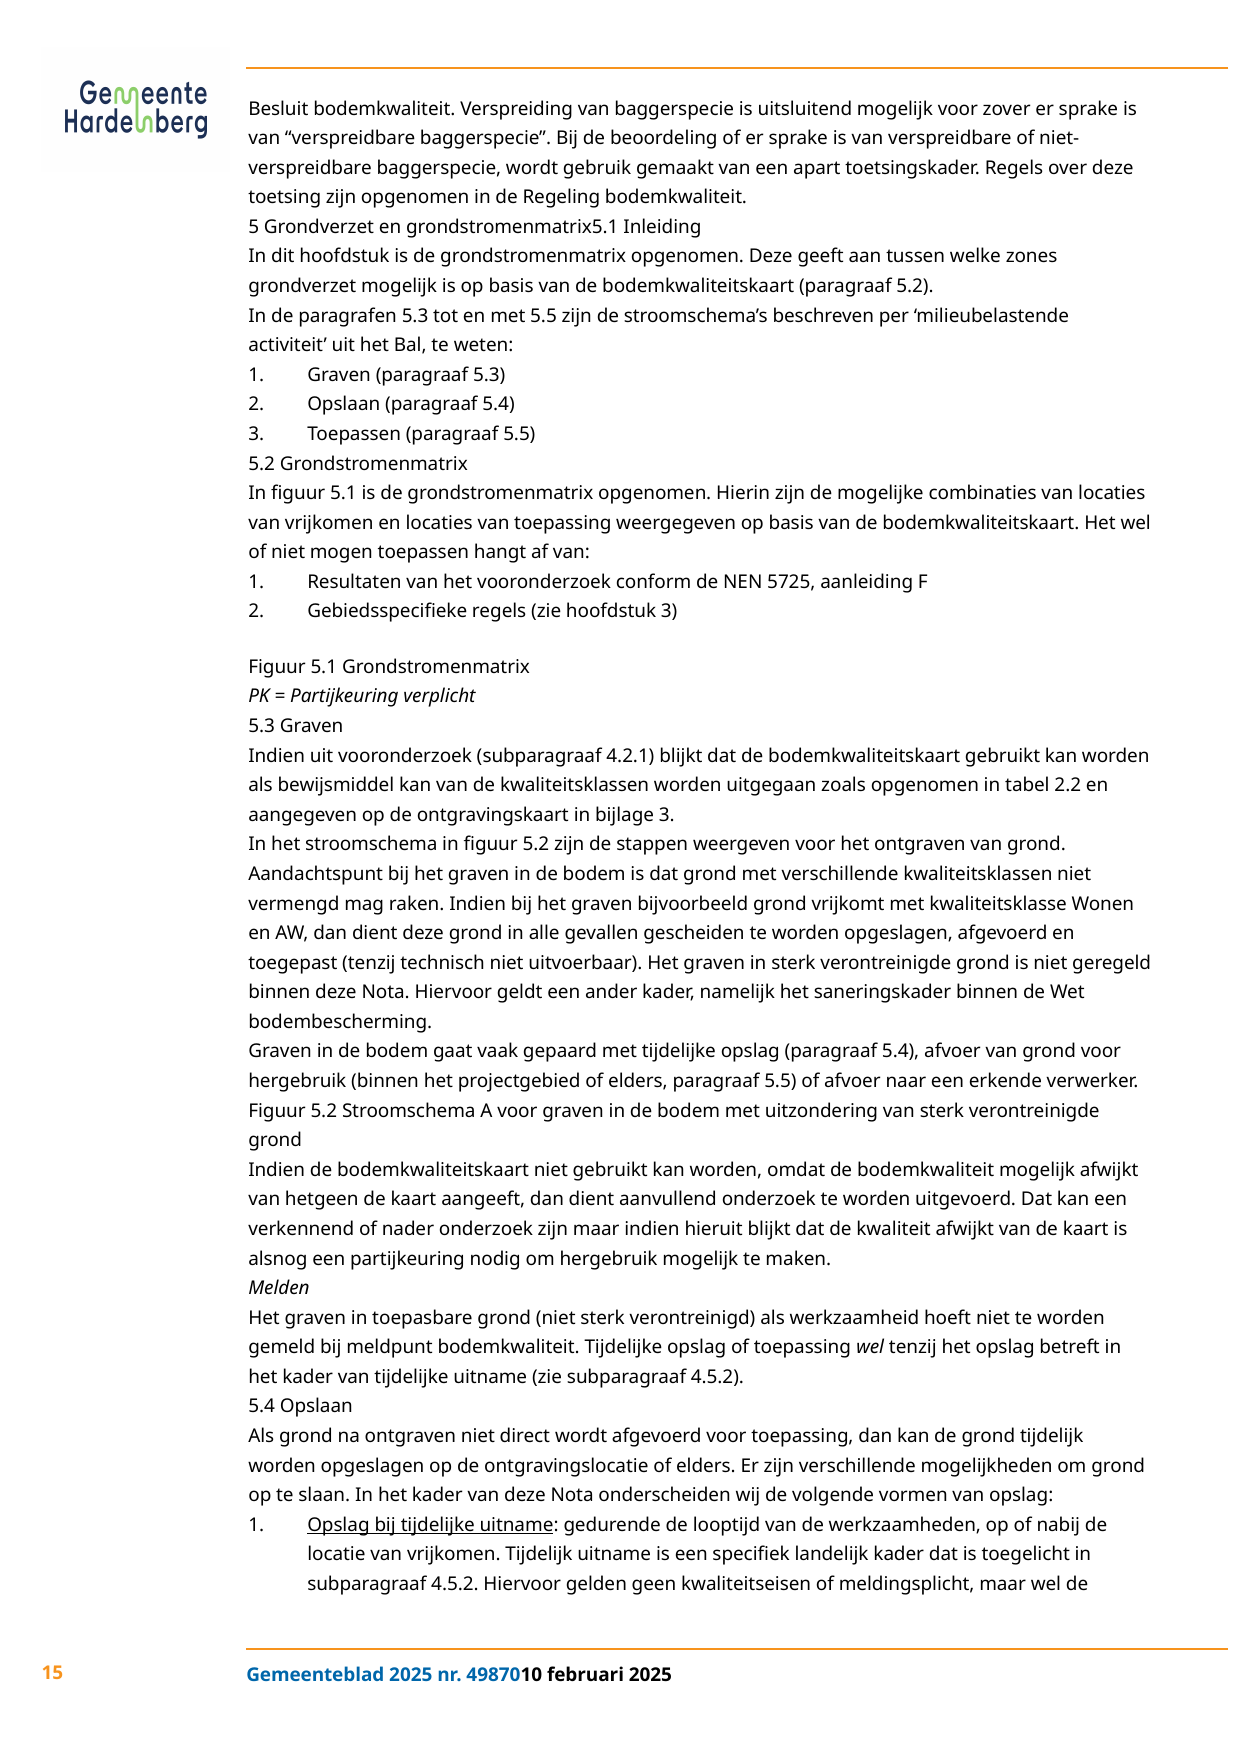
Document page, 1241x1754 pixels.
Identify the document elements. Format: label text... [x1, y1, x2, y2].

text 5 Grondverzet en grondstromenmatrix5.1 Inleiding [248, 213, 1152, 239]
list Opslaan (paragraaf 5.4) [248, 391, 1152, 416]
text Besluit bodemkwaliteit. Verspreiding van baggerspecie is uitsluitend mogelijk voor zover er sprake is van “verspreidbare baggerspecie”. Bij de beoordeling of er sprake is van verspreidbare of niet-verspreidbare baggerspecie, wordt gebruik gemaakt van een apart toetsingskader. Regels over deze toetsing zijn opgenomen in de Regeling bodemkwaliteit. [248, 95, 1152, 209]
text Figuur 5.1 Grondstromenmatrix [248, 653, 1152, 679]
text 5.2 Grondstromenmatrix [248, 450, 1152, 476]
text 5.3 Graven [248, 712, 1152, 738]
text Indien de bodemkwaliteitskaart niet gebruikt kan worden, omdat de bodemkwaliteit mogelijk afwijkt van hetgeen de kaart aangeeft, dan dient aanvullend onderzoek te worden uitgevoerd. Dat kan een verkennend of nader onderzoek zijn maar indien hieruit blijkt dat de kwaliteit afwijkt van de kaart is alsnog een partijkeuring nodig om hergebruik mogelijk te maken. [248, 1156, 1152, 1270]
text Het graven in toepasbare grond (niet sterk verontreinigd) als werkzaamheid hoeft niet te worden gemeld bij meldpunt bodemkwaliteit. Tijdelijke opslag of toepassing wel tenzij het opslag betreft in het kader van tijdelijke uitname (zie subparagraaf 4.5.2). [248, 1304, 1152, 1389]
list Graven (paragraaf 5.3) [248, 361, 1152, 387]
text PK = Partijkeuring verplicht [248, 683, 1152, 708]
text In het stroomschema in figuur 5.2 zijn de stappen weergeven voor het ontgraven van grond. Aandachtspunt bij het graven in de bodem is dat grond met verschillende kwaliteitsklassen niet vermengd mag raken. Indien bij het graven bijvoorbeeld grond vrijkomt met kwaliteitsklasse Wonen en AW, dan dient deze grond in alle gevallen gescheiden te worden opgeslagen, afgevoerd en toegepast (tenzij technisch niet uitvoerbaar). Het graven in sterk verontreinigde grond is niet geregeld binnen deze Nota. Hiervoor geldt een ander kader, namelijk het saneringskader binnen de Wet bodembescherming. [248, 831, 1152, 1034]
text Als grond na ontgraven niet direct wordt afgevoerd voor toepassing, dan kan de grond tijdelijk worden opgeslagen op de ontgravingslocatie of elders. Er zijn verschillende mogelijkheden om grond op te slaan. In het kader van deze Nota onderscheiden wij de volgende vormen van opslag: [248, 1422, 1152, 1507]
picture [41, 47, 231, 172]
text In dit hoofdstuk is de grondstromenmatrix opgenomen. Deze geeft aan tussen welke zones grondverzet mogelijk is op basis van de bodemkwaliteitskaart (paragraaf 5.2). [248, 243, 1152, 298]
list Gebiedsspecifieke regels (zie hoofdstuk 3) [248, 598, 1152, 623]
text Melden [248, 1274, 1152, 1300]
text In de paragrafen 5.3 tot en met 5.5 zijn de stroomschema’s beschreven per ‘milieubelastende activiteit’ uit het Bal, te weten: [248, 302, 1152, 357]
text 5.4 Opslaan [248, 1393, 1152, 1418]
text Graven in de bodem gaat vaak gepaard met tijdelijke opslag (paragraaf 5.4), afvoer van grond voor hergebruik (binnen het projectgebied of elders, paragraaf 5.5) of afvoer naar een erkende verwerker. [248, 1038, 1152, 1093]
text In figuur 5.1 is de grondstromenmatrix opgenomen. Hierin zijn de mogelijke combinaties van locaties van vrijkomen en locaties van toepassing weergegeven op basis van de bodemkwaliteitskaart. Het wel of niet mogen toepassen hangt af van: [248, 479, 1152, 564]
list Resultaten van het vooronderzoek conform de NEN 5725, aanleiding F [248, 568, 1152, 594]
list Opslag bij tijdelijke uitname: gedurende de looptijd van de werkzaamheden, op of nabij de locatie van vrijkomen. Tijdelijk uitname is een specifiek landelijk kader dat is toegelicht in subparagraaf 4.5.2. Hiervoor gelden geen kwaliteitseisen of meldingsplicht, maar wel de [248, 1511, 1152, 1596]
list Toepassen (paragraaf 5.5) [248, 420, 1152, 446]
text Indien uit vooronderzoek (subparagraaf 4.2.1) blijkt dat de bodemkwaliteitskaart gebruikt kan worden als bewijsmiddel kan van de kwaliteitsklassen worden uitgegaan zoals opgenomen in tabel 2.2 en aangegeven op de ontgravingskaart in bijlage 3. [248, 742, 1152, 827]
text Figuur 5.2 Stroomschema A voor graven in de bodem met uitzondering van sterk verontreinigde grond [248, 1097, 1152, 1152]
